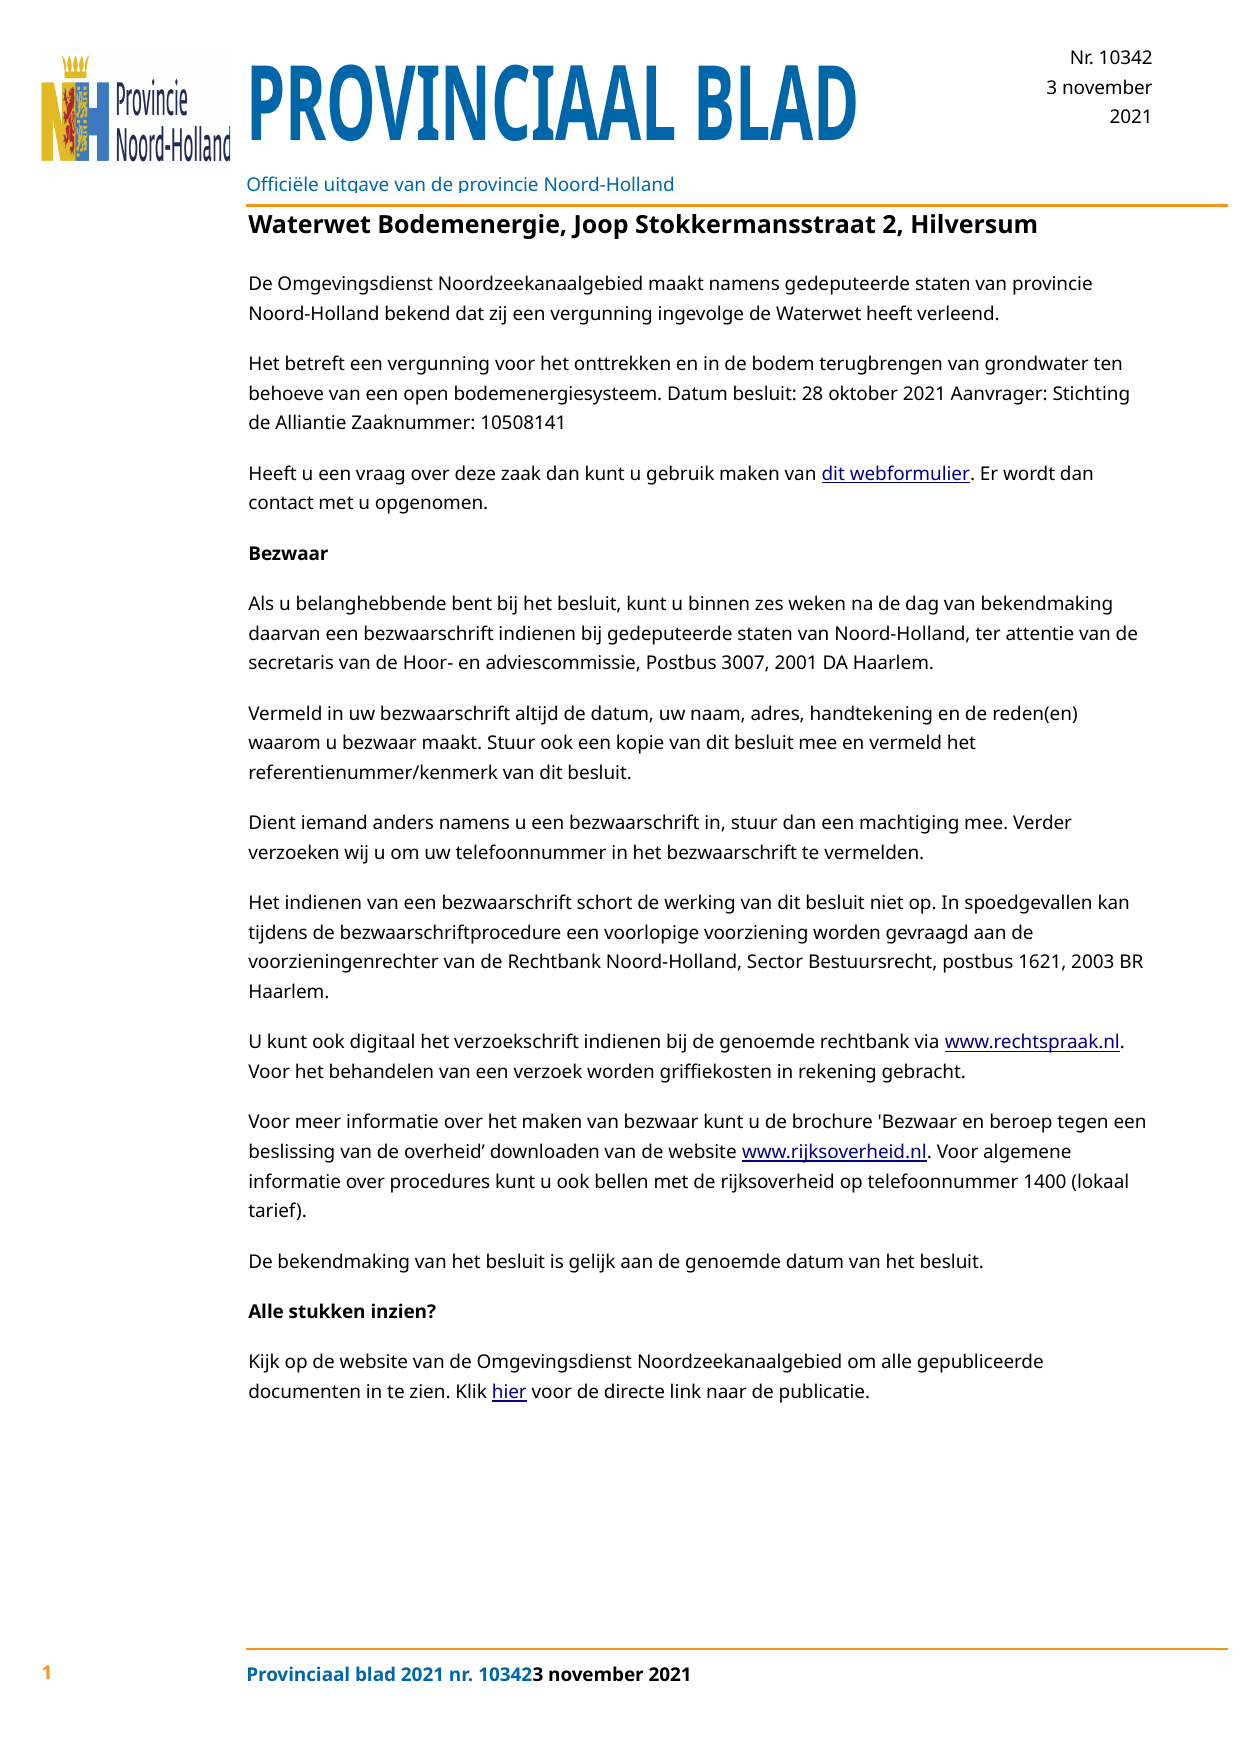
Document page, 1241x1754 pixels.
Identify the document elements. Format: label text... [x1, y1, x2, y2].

text U kunt ook digitaal het verzoekschrift indienen bij de genoemde rechtbank via www.rechtspraak.nl. Voor het behandelen van een verzoek worden griffiekosten in rekening gebracht. [248, 1029, 1152, 1084]
text Heeft u een vraag over deze zaak dan kunt u gebruik maken van dit webformulier. Er wordt dan contact met u opgenomen. [248, 460, 1152, 515]
text Alle stukken inzien? [248, 1298, 1152, 1324]
text Dient iemand anders namens u een bezwaarschrift in, stuur dan een machtiging mee. Verder verzoeken wij u om uw telefoonnummer in het bezwaarschrift te vermelden. [248, 809, 1152, 865]
text Waterwet Bodemenergie, Joop Stokkermansstraat 2, Hilversum [248, 207, 1152, 241]
picture [41, 47, 231, 172]
text Het indienen van een bezwaarschrift schort de werking van dit besluit niet op. In spoedgevallen kan tijdens de bezwaarschriftprocedure een voorlopige voorziening worden gevraagd aan de voorzieningenrechter van de Rechtbank Noord-Holland, Sector Bestuursrecht, postbus 1621, 2003 BR Haarlem. [248, 889, 1152, 1004]
text Het betreft een vergunning voor het onttrekken en in de bodem terugbrengen van grondwater ten behoeve van een open bodemenergiesysteem. Datum besluit: 28 oktober 2021 Aanvrager: Stichting de Alliantie Zaaknummer: 10508141 [248, 350, 1152, 435]
text De bekendmaking van het besluit is gelijk aan de genoemde datum van het besluit. [248, 1248, 1152, 1273]
text Voor meer informatie over het maken van bezwaar kunt u de brochure 'Bezwaar en beroep tegen een beslissing van de overheid’ downloaden van de website www.rijksoverheid.nl. Voor algemene informatie over procedures kunt u ook bellen met de rijksoverheid op telefoonnummer 1400 (lokaal tarief). [248, 1109, 1152, 1223]
text Als u belanghebbende bent bij het besluit, kunt u binnen zes weken na de dag van bekendmaking daarvan een bezwaarschrift indienen bij gedeputeerde staten van Noord-Holland, ter attentie van de secretaris van de Hoor- en adviescommissie, Postbus 3007, 2001 DA Haarlem. [248, 590, 1152, 675]
text Kijk op de website van de Omgevingsdienst Noordzeekanaalgebied om alle gepubliceerde documenten in te zien. Klik hier voor de directe link naar de publicatie. [248, 1349, 1152, 1404]
text Bezwaar [248, 540, 1152, 566]
text De Omgevingsdienst Noordzeekanaalgebied maakt namens gedeputeerde staten van provincie Noord-Holland bekend dat zij een vergunning ingevolge de Waterwet heeft verleend. [248, 270, 1152, 326]
text Vermeld in uw bezwaarschrift altijd de datum, uw naam, adres, handtekening en de reden(en) waarom u bezwaar maakt. Stuur ook een kopie van dit besluit mee en vermeld het referentienummer/kenmerk van dit besluit. [248, 700, 1152, 785]
